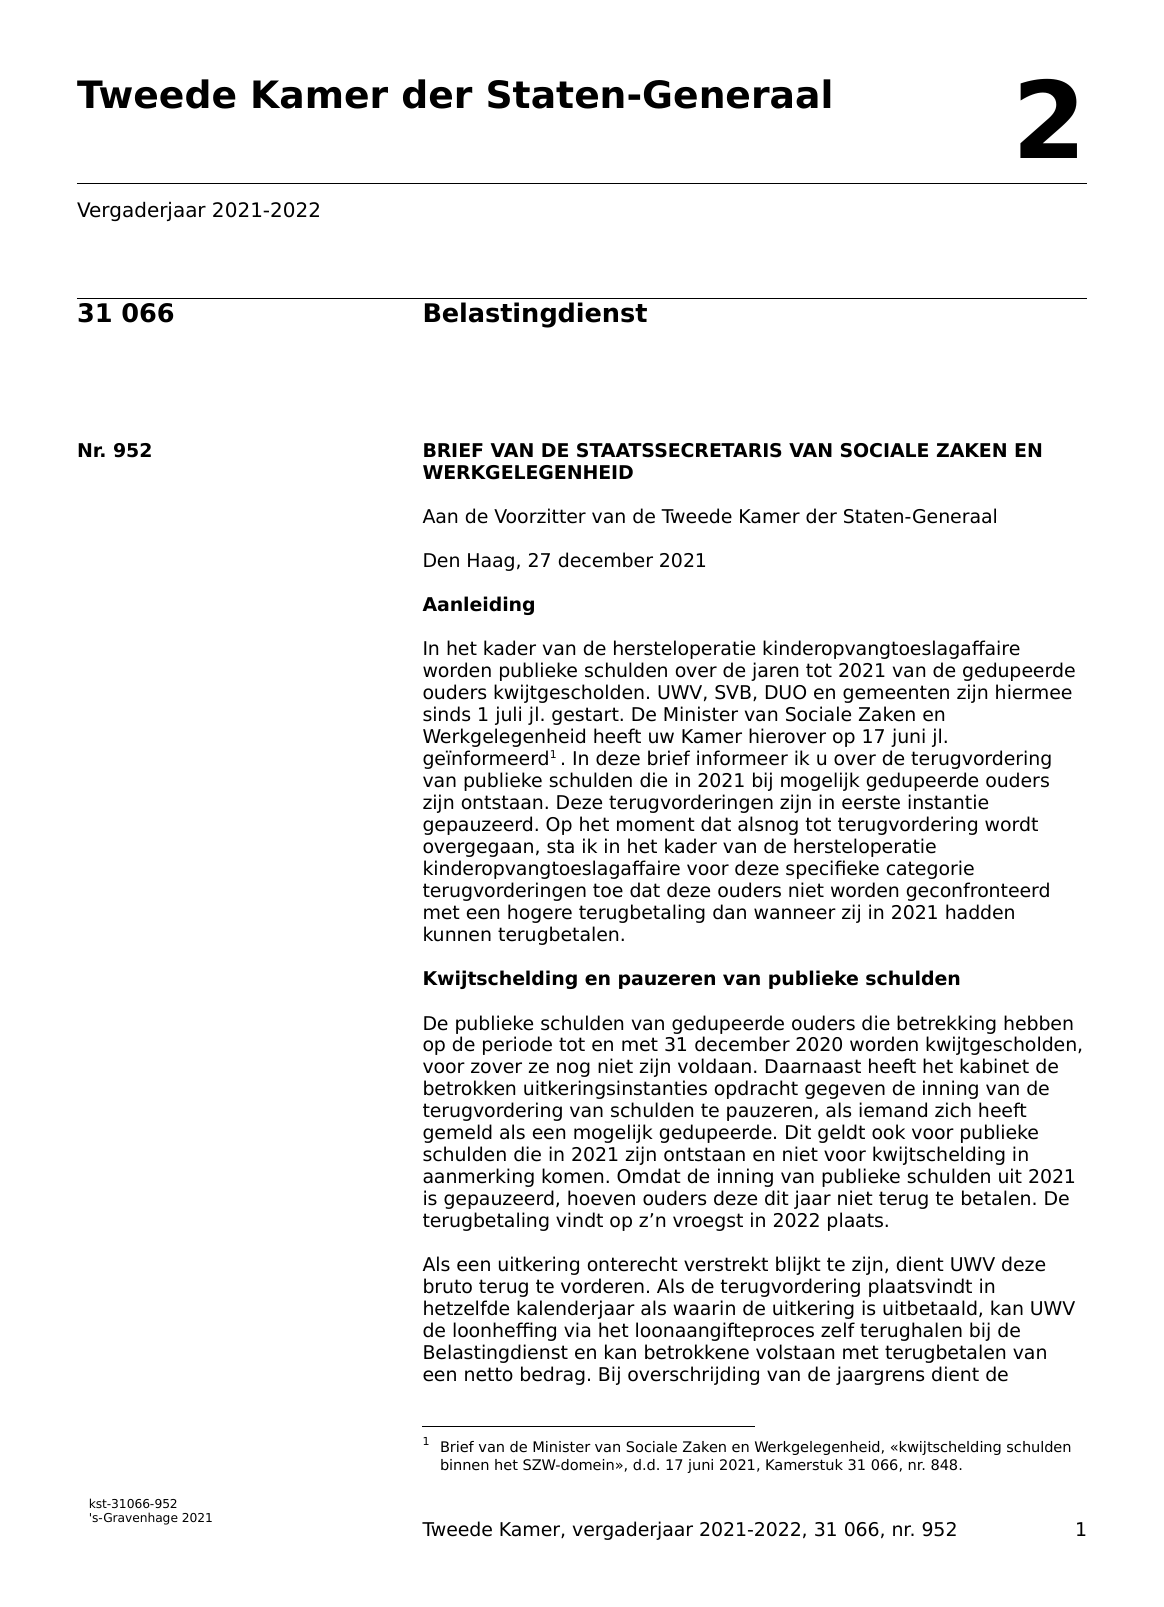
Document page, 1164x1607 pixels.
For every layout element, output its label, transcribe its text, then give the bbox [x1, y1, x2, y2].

text In het kader van de hersteloperatie kinderopvangtoeslagaffaire worden publieke schulden over de jaren tot 2021 van de gedupeerde ouders kwijtgescholden. UWV, SVB, DUO en gemeenten zijn hiermee sinds 1 juli jl. gestart. De Minister van Sociale Zaken en Werkgelegenheid heeft uw Kamer hierover op 17 juni jl. geïnformeerd. In deze brief informeer ik u over de terugvordering van publieke schulden die in 2021 bij mogelijk gedupeerde ouders zijn ontstaan. Deze terugvorderingen zijn in eerste instantie gepauzeerd. Op het moment dat alsnog tot terugvordering wordt overgegaan, sta ik in het kader van de hersteloperatie kinderopvangtoeslagaffaire voor deze specifieke categorie terugvorderingen toe dat deze ouders niet worden geconfronteerd met een hogere terugbetaling dan wanneer zij in 2021 hadden kunnen terugbetalen. [422, 638, 1087, 946]
text Brief van de Minister van Sociale Zaken en Werkgelegenheid, «kwijtschelding schulden binnen het SZW-domein», d.d. 17 juni 2021, Kamerstuk 31 066, nr. 848. [422, 1435, 1087, 1474]
subtitle Nr. 952 BRIEF VAN DE STAATSSECRETARIS VAN SOCIALE ZAKEN EN WERKGELEGENHEID [77, 440, 1087, 484]
text Als een uitkering onterecht verstrekt blijkt te zijn, dient UWV deze bruto terug te vorderen. Als de terugvordering plaatsvindt in hetzelfde kalenderjaar als waarin de uitkering is uitbetaald, kan UWV de loonheffing via het loonaangifteproces zelf terughalen bij de Belastingdienst en kan betrokkene volstaan met terugbetalen van een netto bedrag. Bij overschrijding van de jaargrens dient de [422, 1254, 1087, 1386]
table_header Tweede Kamer der Staten-Generaal [77, 59, 886, 183]
text 's-Gravenhage 2021 [88, 1511, 323, 1525]
text Aan de Voorzitter van de Tweede Kamer der Staten-Generaal [422, 506, 1087, 528]
text kst-31066-952 [88, 1497, 323, 1511]
text De publieke schulden van gedupeerde ouders die betrekking hebben op de periode tot en met 31 december 2020 worden kwijtgescholden, voor zover ze nog niet zijn voldaan. Daarnaast heeft het kabinet de betrokken uitkeringsinstanties opdracht gegeven de inning van de terugvordering van schulden te pauzeren, als iemand zich heeft gemeld als een mogelijk gedupeerde. Dit geldt ook voor publieke schulden die in 2021 zijn ontstaan en niet voor kwijtschelding in aanmerking komen. Omdat de inning van publieke schulden uit 2021 is gepauzeerd, hoeven ouders deze dit jaar niet terug te betalen. De terugbetaling vindt op z’n vroegst in 2022 plaats. [422, 1012, 1087, 1232]
subtitle Aanleiding [422, 594, 1087, 616]
table_cell Vergaderjaar 2021-2022 [77, 184, 1087, 298]
subtitle Kwijtschelding en pauzeren van publieke schulden [422, 968, 1087, 990]
text Den Haag, 27 december 2021 [422, 550, 1087, 572]
subtitle 31 066 Belastingdienst [77, 299, 1087, 329]
table_header 2 [886, 59, 1087, 183]
